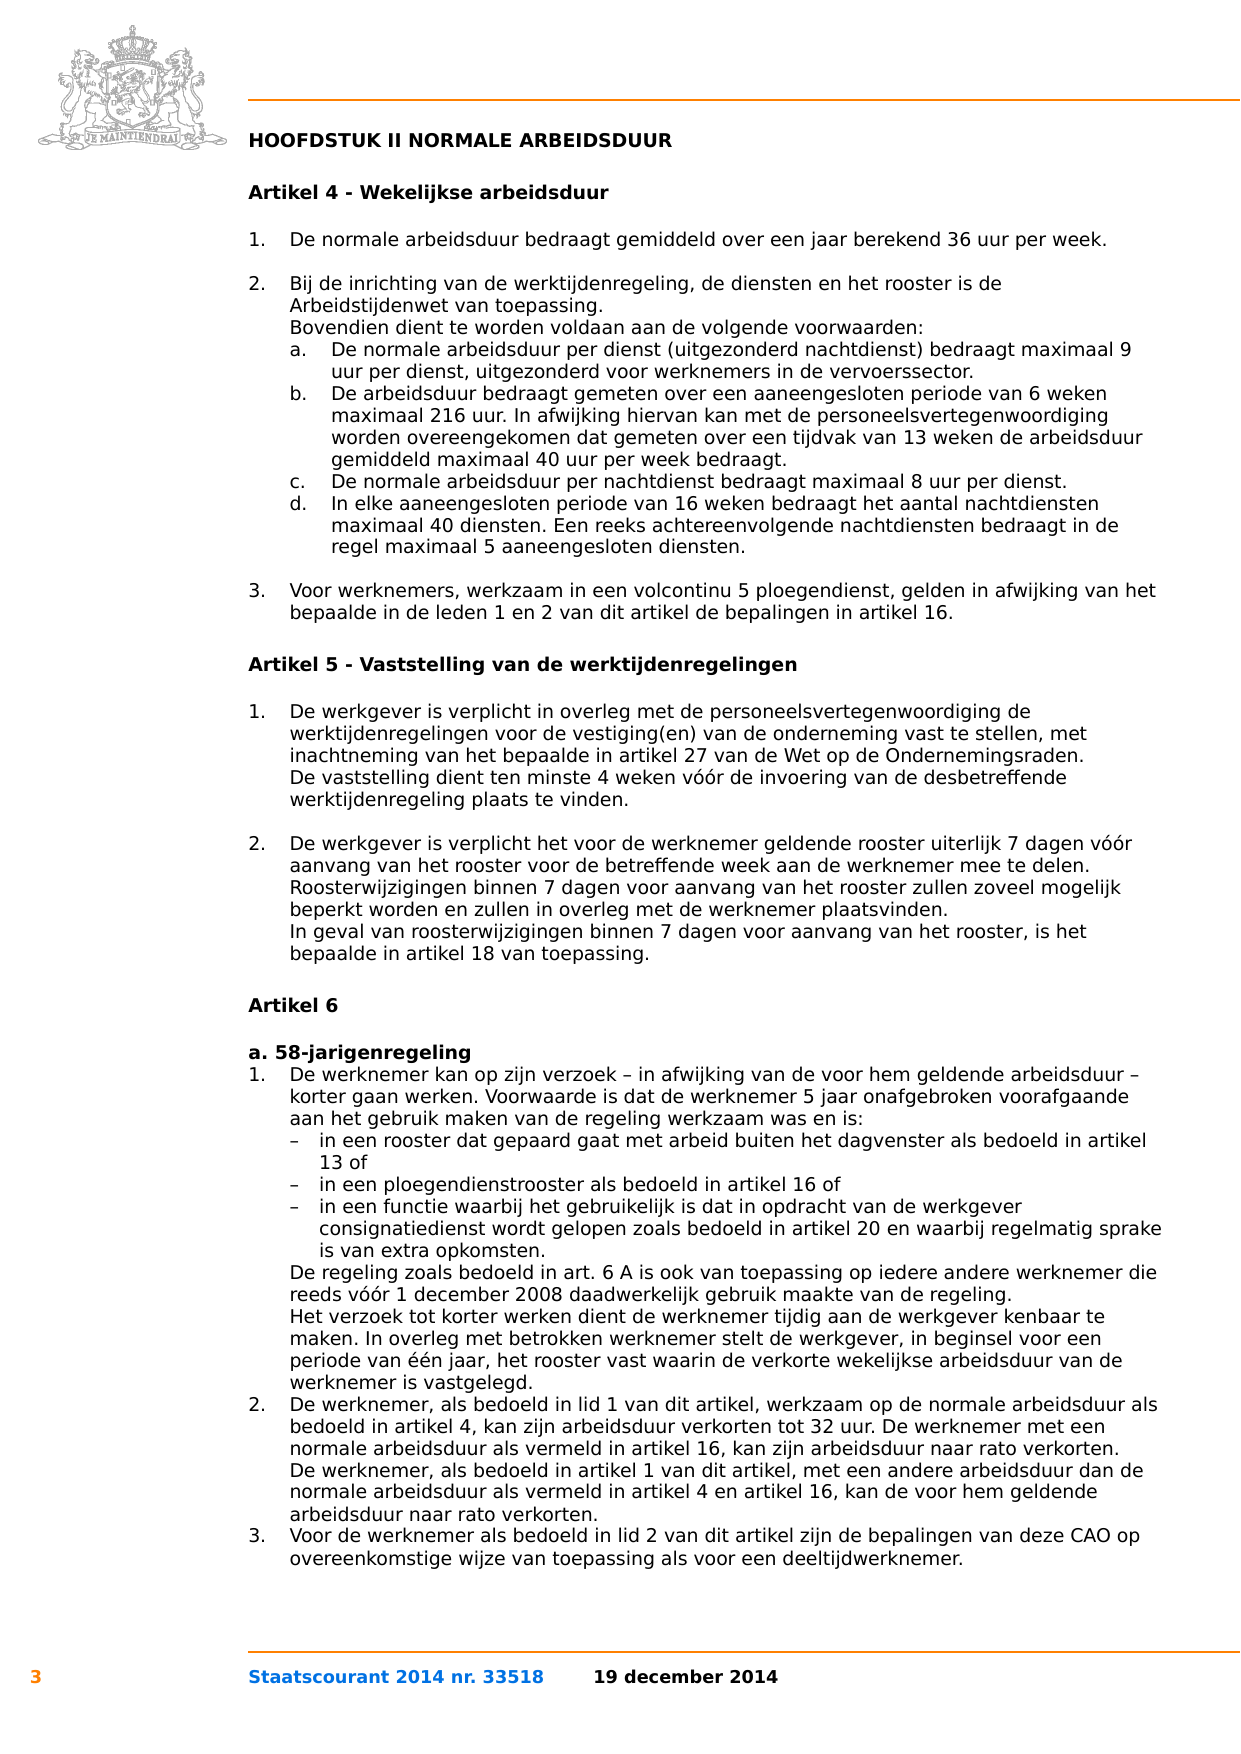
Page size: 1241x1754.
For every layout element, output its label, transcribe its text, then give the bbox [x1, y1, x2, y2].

subtitle HOOFDSTUK II NORMALE ARBEIDSDUUR [248, 130, 1163, 152]
text 3. Voor de werknemer als bedoeld in lid 2 van dit artikel zijn de bepalingen van deze CAO op overeenkomstige wijze van toepassing als voor een deeltijdwerknemer. [248, 1525, 1163, 1569]
text – in een ploegendienstrooster als bedoeld in artikel 16 of [289, 1174, 1163, 1196]
picture [38, 25, 227, 150]
text 2. De werkgever is verplicht het voor de werknemer geldende rooster uiterlijk 7 dagen vóór aanvang van het rooster voor de betreffende week aan de werknemer mee te delen. Roosterwijzigingen binnen 7 dagen voor aanvang van het rooster zullen zoveel mogelijk beperkt worden en zullen in overleg met de werknemer plaatsvinden. [248, 833, 1163, 921]
text 3. Voor werknemers, werkzaam in een volcontinu 5 ploegendienst, gelden in afwijking van het bepaalde in de leden 1 en 2 van dit artikel de bepalingen in artikel 16. [248, 580, 1163, 624]
subtitle Artikel 6 [248, 995, 1163, 1017]
text 1. De werkgever is verplicht in overleg met de personeelsvertegenwoordiging de werktijdenregelingen voor de vestiging(en) van de onderneming vast te stellen, met inachtneming van het bepaalde in artikel 27 van de Wet op de Ondernemingsraden. [248, 701, 1163, 767]
text De werknemer, als bedoeld in artikel 1 van dit artikel, met een andere arbeidsduur dan de normale arbeidsduur als vermeld in artikel 4 en artikel 16, kan de voor hem geldende arbeidsduur naar rato verkorten. [289, 1459, 1163, 1525]
text Het verzoek tot korter werken dient de werknemer tijdig aan de werkgever kenbaar te maken. In overleg met betrokken werknemer stelt de werkgever, in beginsel voor een periode van één jaar, het rooster vast waarin de verkorte wekelijkse arbeidsduur van de werknemer is vastgelegd. [289, 1306, 1163, 1393]
text Bovendien dient te worden voldaan aan de volgende voorwaarden: [289, 317, 1163, 339]
text De vaststelling dient ten minste 4 weken vóór de invoering van de desbetreffende werktijdenregeling plaats te vinden. [289, 767, 1163, 811]
text a. De normale arbeidsduur per dienst (uitgezonderd nachtdienst) bedraagt maximaal 9 uur per dienst, uitgezonderd voor werknemers in de vervoerssector. [289, 339, 1163, 383]
subtitle a. 58-jarigenregeling [248, 1042, 1163, 1064]
subtitle Artikel 5 - Vaststelling van de werktijdenregelingen [248, 654, 1163, 676]
text d. In elke aaneengesloten periode van 16 weken bedraagt het aantal nachtdiensten maximaal 40 diensten. Een reeks achtereenvolgende nachtdiensten bedraagt in de regel maximaal 5 aaneengesloten diensten. [289, 492, 1163, 558]
text c. De normale arbeidsduur per nachtdienst bedraagt maximaal 8 uur per dienst. [289, 471, 1163, 492]
text b. De arbeidsduur bedraagt gemeten over een aaneengesloten periode van 6 weken maximaal 216 uur. In afwijking hiervan kan met de personeelsvertegenwoordiging worden overeengekomen dat gemeten over een tijdvak van 13 weken de arbeidsduur gemiddeld maximaal 40 uur per week bedraagt. [289, 383, 1163, 471]
text De regeling zoals bedoeld in art. 6 A is ook van toepassing op iedere andere werknemer die reeds vóór 1 december 2008 daadwerkelijk gebruik maakte van de regeling. [289, 1262, 1163, 1306]
text 1. De werknemer kan op zijn verzoek – in afwijking van de voor hem geldende arbeidsduur – korter gaan werken. Voorwaarde is dat de werknemer 5 jaar onafgebroken voorafgaande aan het gebruik maken van de regeling werkzaam was en is: [248, 1064, 1163, 1130]
subtitle Artikel 4 - Wekelijkse arbeidsduur [248, 182, 1163, 204]
text – in een rooster dat gepaard gaat met arbeid buiten het dagvenster als bedoeld in artikel 13 of [289, 1130, 1163, 1174]
text – in een functie waarbij het gebruikelijk is dat in opdracht van de werkgever consignatiedienst wordt gelopen zoals bedoeld in artikel 20 en waarbij regelmatig sprake is van extra opkomsten. [289, 1196, 1163, 1262]
text 2. Bij de inrichting van de werktijdenregeling, de diensten en het rooster is de Arbeidstijdenwet van toepassing. [248, 273, 1163, 317]
text 1. De normale arbeidsduur bedraagt gemiddeld over een jaar berekend 36 uur per week. [248, 229, 1163, 251]
text 2. De werknemer, als bedoeld in lid 1 van dit artikel, werkzaam op de normale arbeidsduur als bedoeld in artikel 4, kan zijn arbeidsduur verkorten tot 32 uur. De werknemer met een normale arbeidsduur als vermeld in artikel 16, kan zijn arbeidsduur naar rato verkorten. [248, 1393, 1163, 1459]
text In geval van roosterwijzigingen binnen 7 dagen voor aanvang van het rooster, is het bepaalde in artikel 18 van toepassing. [289, 921, 1163, 965]
